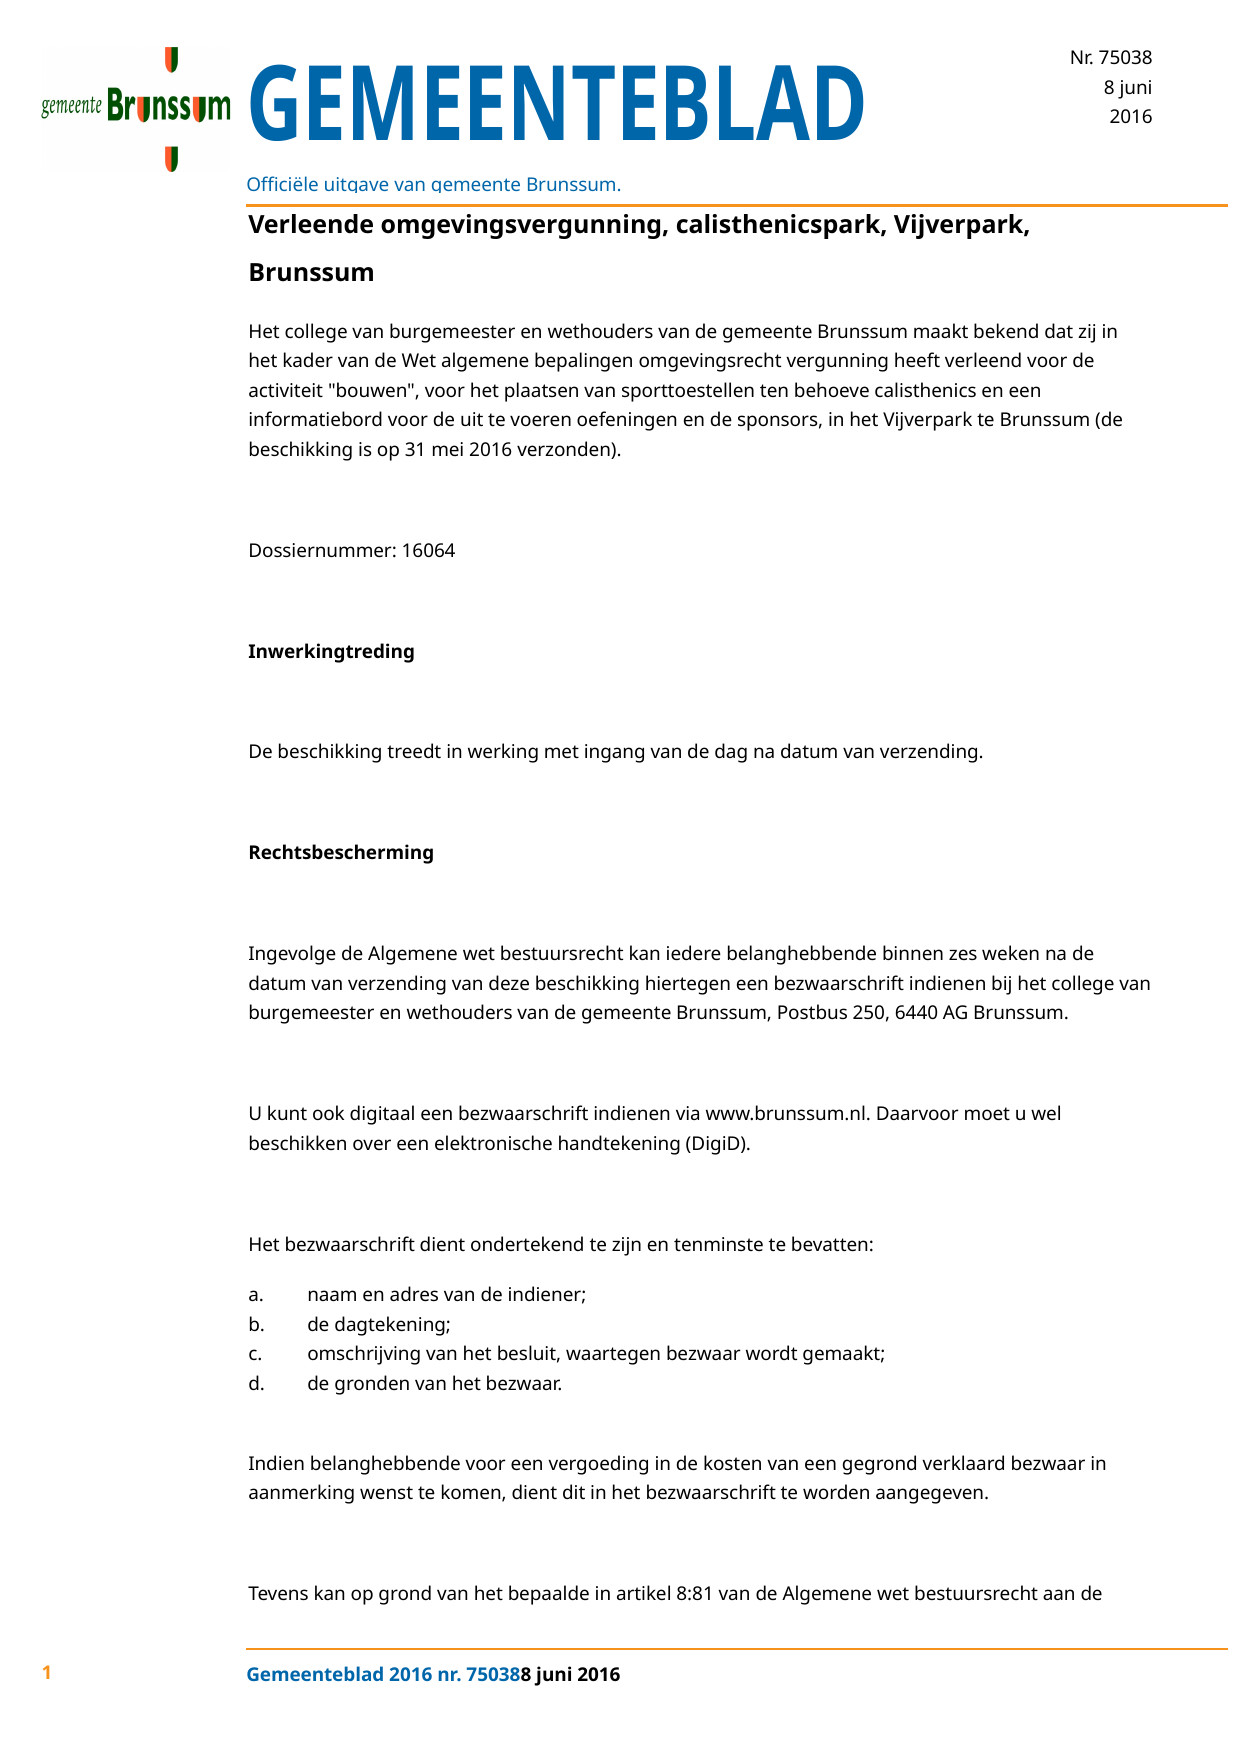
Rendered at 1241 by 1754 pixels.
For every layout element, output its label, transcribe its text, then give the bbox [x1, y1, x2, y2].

list de dagtekening; [248, 1311, 1152, 1337]
text De beschikking treedt in werking met ingang van de dag na datum van verzending. [248, 739, 1152, 764]
text Het college van burgemeester en wethouders van de gemeente Brunssum maakt bekend dat zij in het kader van de Wet algemene bepalingen omgevingsrecht vergunning heeft verleend voor de activiteit "bouwen", voor het plaatsen van sporttoestellen ten behoeve calisthenics en een informatiebord voor de uit te voeren oefeningen en de sponsors, in het Vijverpark te Brunssum (de beschikking is op 31 mei 2016 verzonden). [248, 318, 1152, 462]
text U kunt ook digitaal een bezwaarschrift indienen via www.brunssum.nl. Daarvoor moet u wel beschikken over een elektronische handtekening (DigiD). [248, 1100, 1152, 1156]
list naam en adres van de indiener; [248, 1281, 1152, 1307]
picture [41, 47, 231, 172]
text Verleende omgevingsvergunning, calisthenicspark, Vijverpark, Brunssum [248, 207, 1152, 288]
text Dossiernummer: 16064 [248, 537, 1152, 563]
text Tevens kan op grond van het bepaalde in artikel 8:81 van de Algemene wet bestuursrecht aan de [248, 1580, 1152, 1606]
list omschrijving van het besluit, waartegen bezwaar wordt gemaakt; [248, 1340, 1152, 1366]
text Indien belanghebbende voor een vergoeding in de kosten van een gegrond verklaard bezwaar in aanmerking wenst te komen, dient dit in het bezwaarschrift te worden aangegeven. [248, 1450, 1152, 1505]
text Het bezwaarschrift dient ondertekend te zijn en tenminste te bevatten: [248, 1231, 1152, 1257]
text Inwerkingtreding [248, 638, 1152, 664]
list de gronden van het bezwaar. [248, 1370, 1152, 1396]
text Rechtsbescherming [248, 839, 1152, 865]
text Ingevolge de Algemene wet bestuursrecht kan iedere belanghebbende binnen zes weken na de datum van verzending van deze beschikking hiertegen een bezwaarschrift indienen bij het college van burgemeester en wethouders van de gemeente Brunssum, Postbus 250, 6440 AG Brunssum. [248, 940, 1152, 1025]
